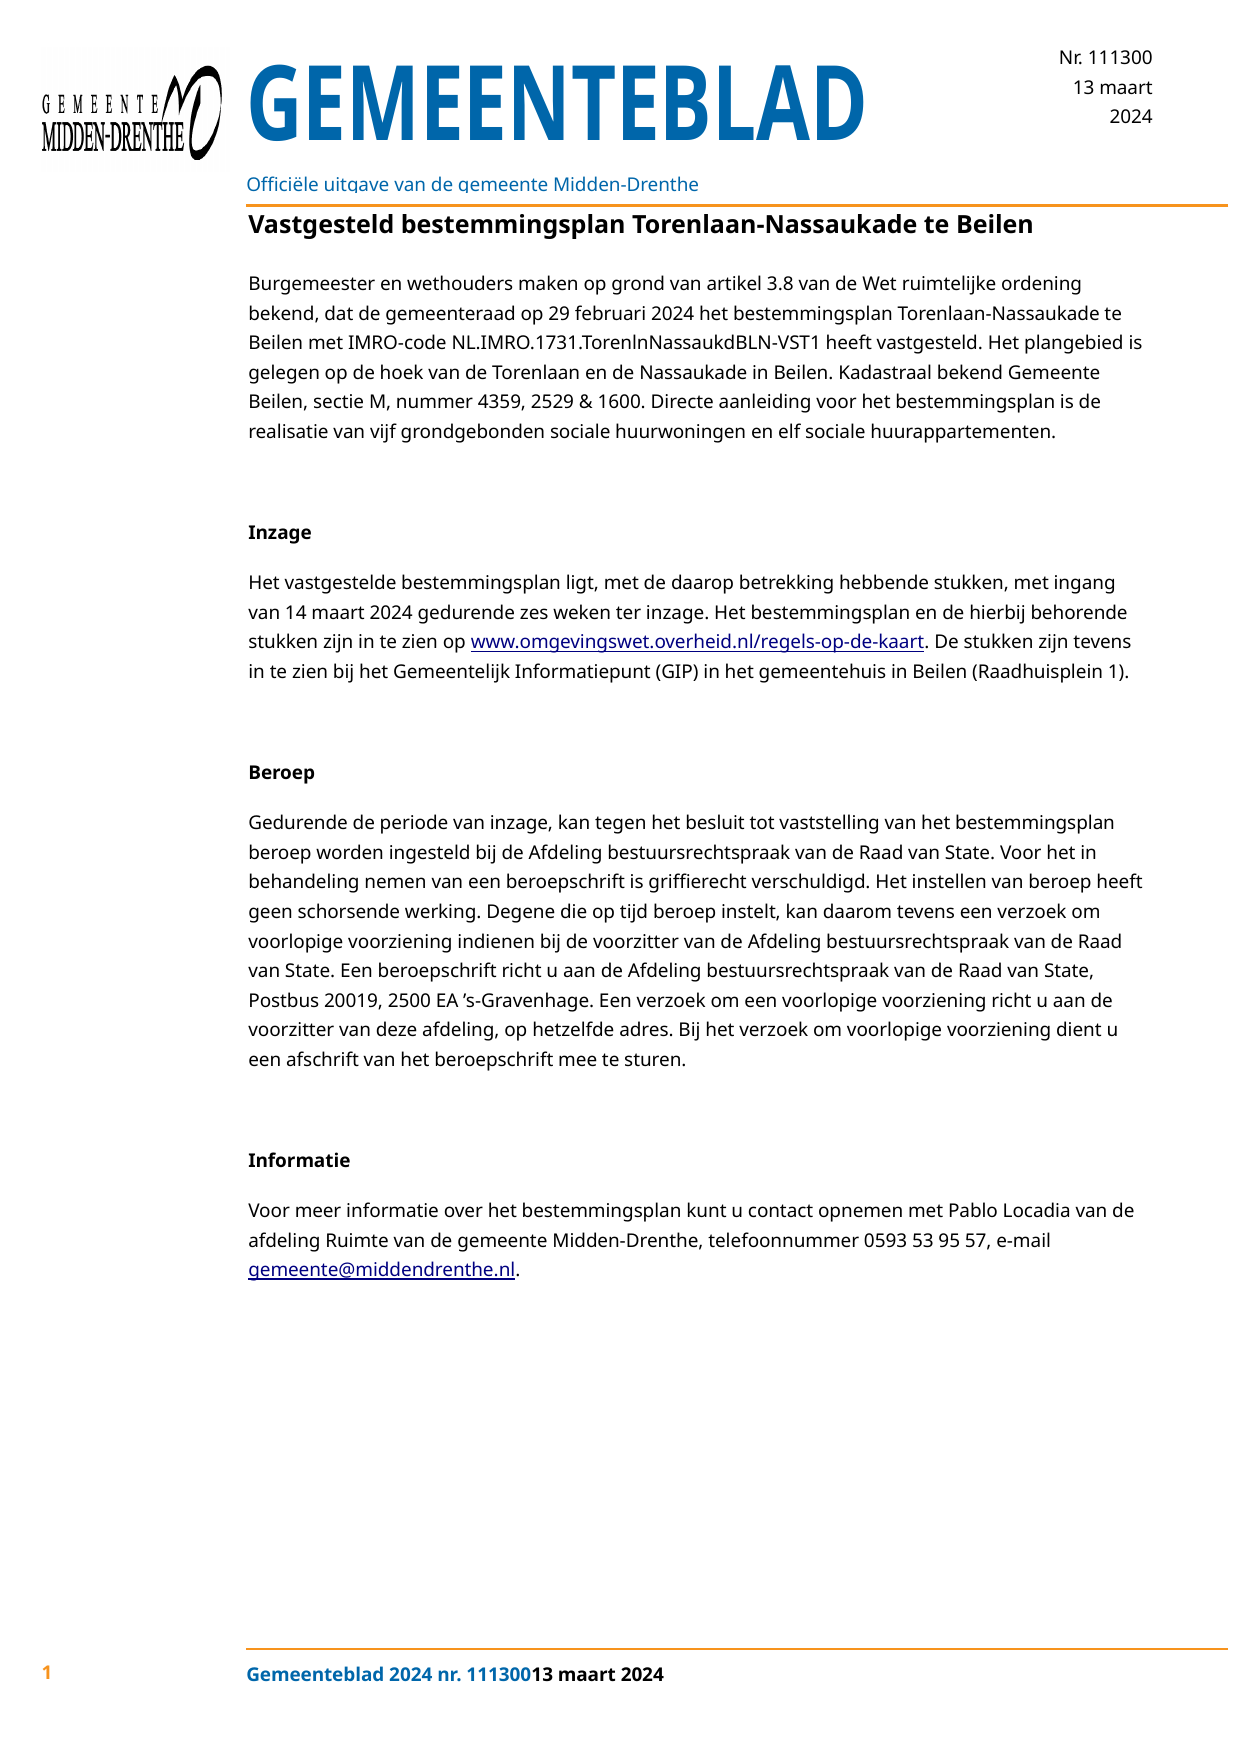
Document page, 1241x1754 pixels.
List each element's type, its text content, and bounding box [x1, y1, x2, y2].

text Vastgesteld bestemmingsplan Torenlaan-Nassaukade te Beilen [248, 207, 1152, 241]
text Voor meer informatie over het bestemmingsplan kunt u contact opnemen met Pablo Locadia van de afdeling Ruimte van de gemeente Midden-Drenthe, telefoonnummer 0593 53 95 57, e-mail gemeente@middendrenthe.nl. [248, 1197, 1152, 1282]
text Beroep [248, 759, 1152, 785]
picture [41, 47, 231, 172]
text Het vastgestelde bestemmingsplan ligt, met de daarop betrekking hebbende stukken, met ingang van 14 maart 2024 gedurende zes weken ter inzage. Het bestemmingsplan en de hierbij behorende stukken zijn in te zien op www.omgevingswet.overheid.nl/regels-op-de-kaart. De stukken zijn tevens in te zien bij het Gemeentelijk Informatiepunt (GIP) in het gemeentehuis in Beilen (Raadhuisplein 1). [248, 569, 1152, 684]
text Burgemeester en wethouders maken op grond van artikel 3.8 van de Wet ruimtelijke ordening bekend, dat de gemeenteraad op 29 februari 2024 het bestemmingsplan Torenlaan-Nassaukade te Beilen met IMRO-code NL.IMRO.1731.TorenlnNassaukdBLN-VST1 heeft vastgesteld. Het plangebied is gelegen op de hoek van de Torenlaan en de Nassaukade in Beilen. Kadastraal bekend Gemeente Beilen, sectie M, nummer 4359, 2529 & 1600. Directe aanleiding voor het bestemmingsplan is de realisatie van vijf grondgebonden sociale huurwoningen en elf sociale huurappartementen. [248, 270, 1152, 444]
text Inzage [248, 519, 1152, 545]
text Gedurende de periode van inzage, kan tegen het besluit tot vaststelling van het bestemmingsplan beroep worden ingesteld bij de Afdeling bestuursrechtspraak van de Raad van State. Voor het in behandeling nemen van een beroepschrift is griffierecht verschuldigd. Het instellen van beroep heeft geen schorsende werking. Degene die op tijd beroep instelt, kan daarom tevens een verzoek om voorlopige voorziening indienen bij de voorzitter van de Afdeling bestuursrechtspraak van de Raad van State. Een beroepschrift richt u aan de Afdeling bestuursrechtspraak van de Raad van State, Postbus 20019, 2500 EA ’s-Gravenhage. Een verzoek om een voorlopige voorziening richt u aan de voorzitter van deze afdeling, op hetzelfde adres. Bij het verzoek om voorlopige voorziening dient u een afschrift van het beroepschrift mee te sturen. [248, 809, 1152, 1072]
text Informatie [248, 1147, 1152, 1173]
